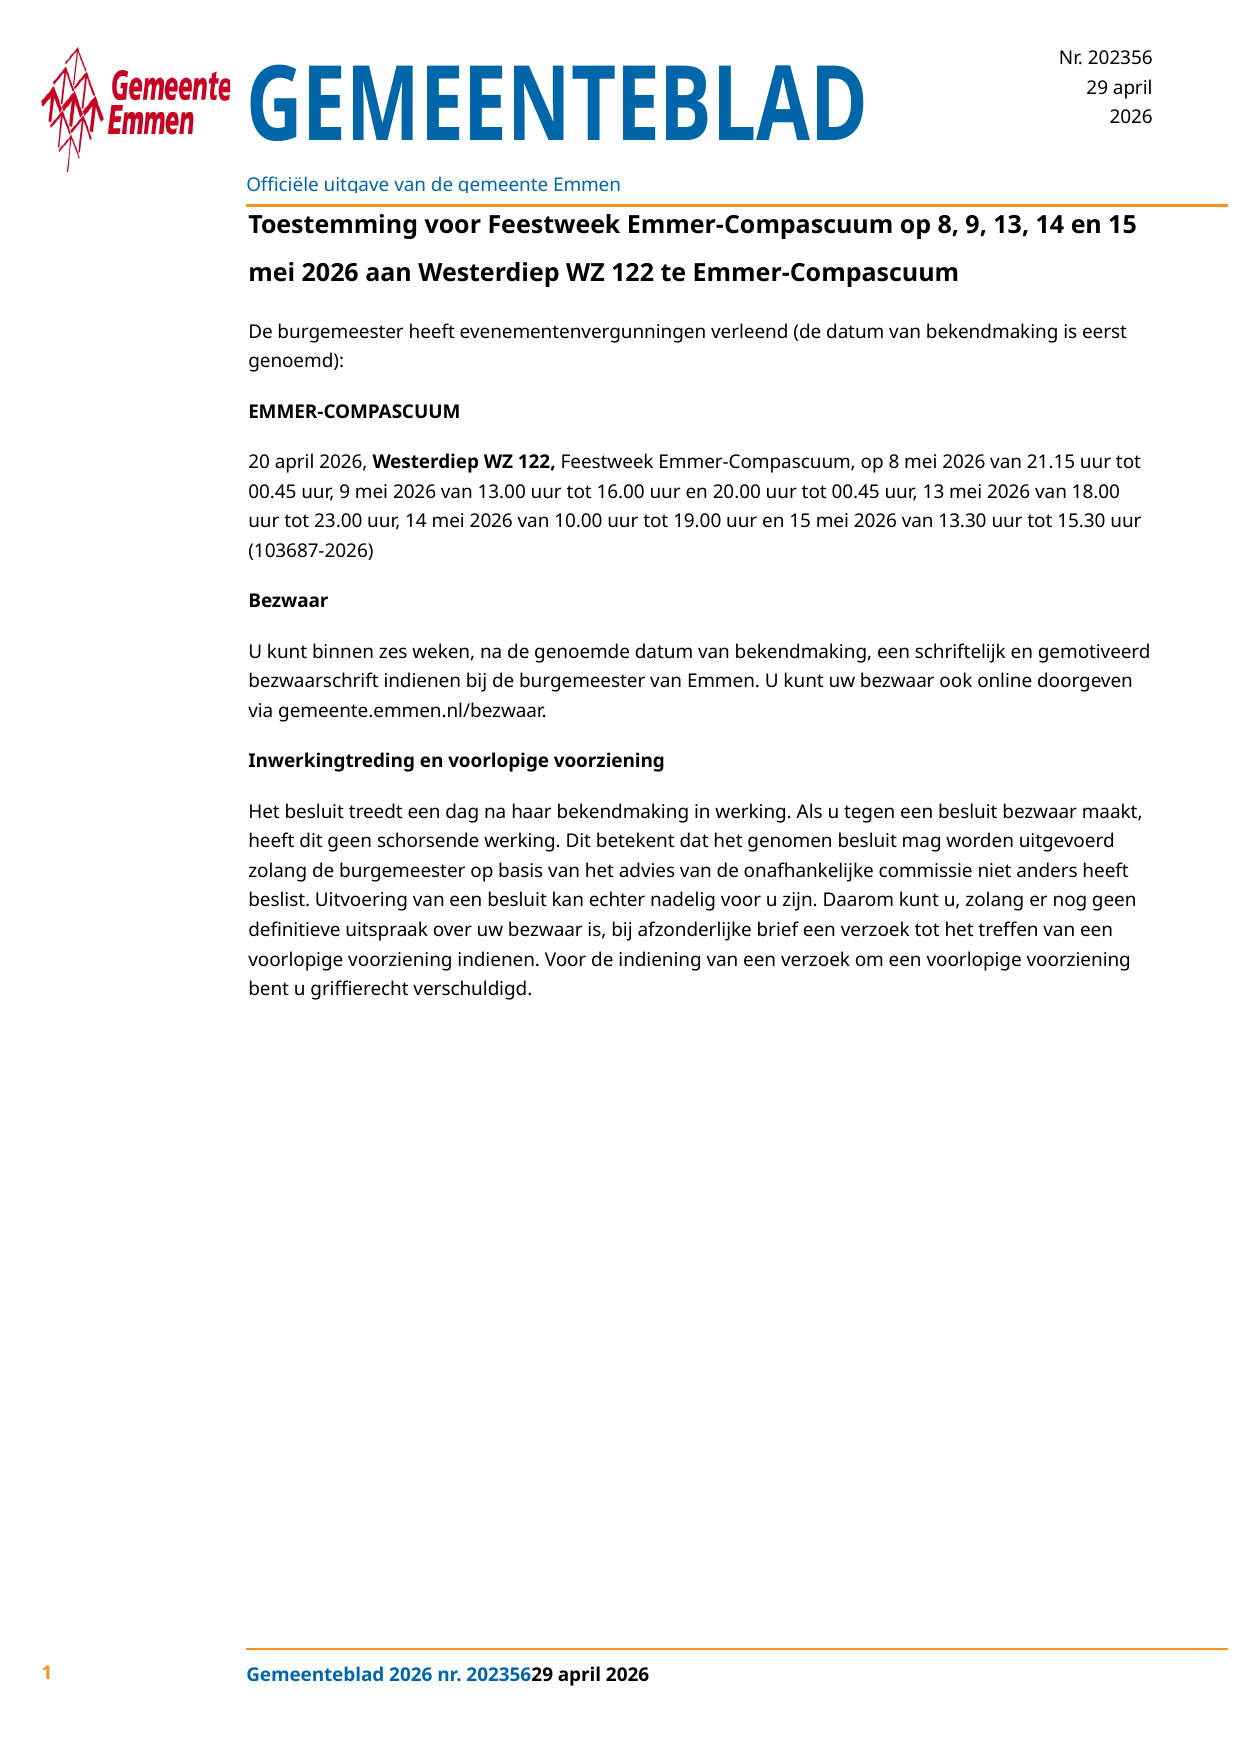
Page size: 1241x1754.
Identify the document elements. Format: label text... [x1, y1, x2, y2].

text 20 april 2026, Westerdiep WZ 122, Feestweek Emmer-Compascuum, op 8 mei 2026 van 21.15 uur tot 00.45 uur, 9 mei 2026 van 13.00 uur tot 16.00 uur en 20.00 uur tot 00.45 uur, 13 mei 2026 van 18.00 uur tot 23.00 uur, 14 mei 2026 van 10.00 uur tot 19.00 uur en 15 mei 2026 van 13.30 uur tot 15.30 uur (103687-2026) [248, 448, 1152, 563]
text De burgemeester heeft evenementenvergunningen verleend (de datum van bekendmaking is eerst genoemd): [248, 318, 1152, 373]
text EMMER-COMPASCUUM [248, 398, 1152, 424]
text Toestemming voor Feestweek Emmer-Compascuum op 8, 9, 13, 14 en 15 mei 2026 aan Westerdiep WZ 122 te Emmer-Compascuum [248, 207, 1152, 288]
picture [41, 47, 231, 172]
text Het besluit treedt een dag na haar bekendmaking in werking. Als u tegen een besluit bezwaar maakt, heeft dit geen schorsende werking. Dit betekent dat het genomen besluit mag worden uitgevoerd zolang de burgemeester op basis van het advies van de onafhankelijke commissie niet anders heeft beslist. Uitvoering van een besluit kan echter nadelig voor u zijn. Daarom kunt u, zolang er nog geen definitieve uitspraak over uw bezwaar is, bij afzonderlijke brief een verzoek tot het treffen van een voorlopige voorziening indienen. Voor de indiening van een verzoek om een voorlopige voorziening bent u griffierecht verschuldigd. [248, 798, 1152, 1001]
text U kunt binnen zes weken, na de genoemde datum van bekendmaking, een schriftelijk en gemotiveerd bezwaarschrift indienen bij de burgemeester van Emmen. U kunt uw bezwaar ook online doorgeven via gemeente.emmen.nl/bezwaar. [248, 638, 1152, 723]
text Inwerkingtreding en voorlopige voorziening [248, 747, 1152, 773]
text Bezwaar [248, 587, 1152, 613]
